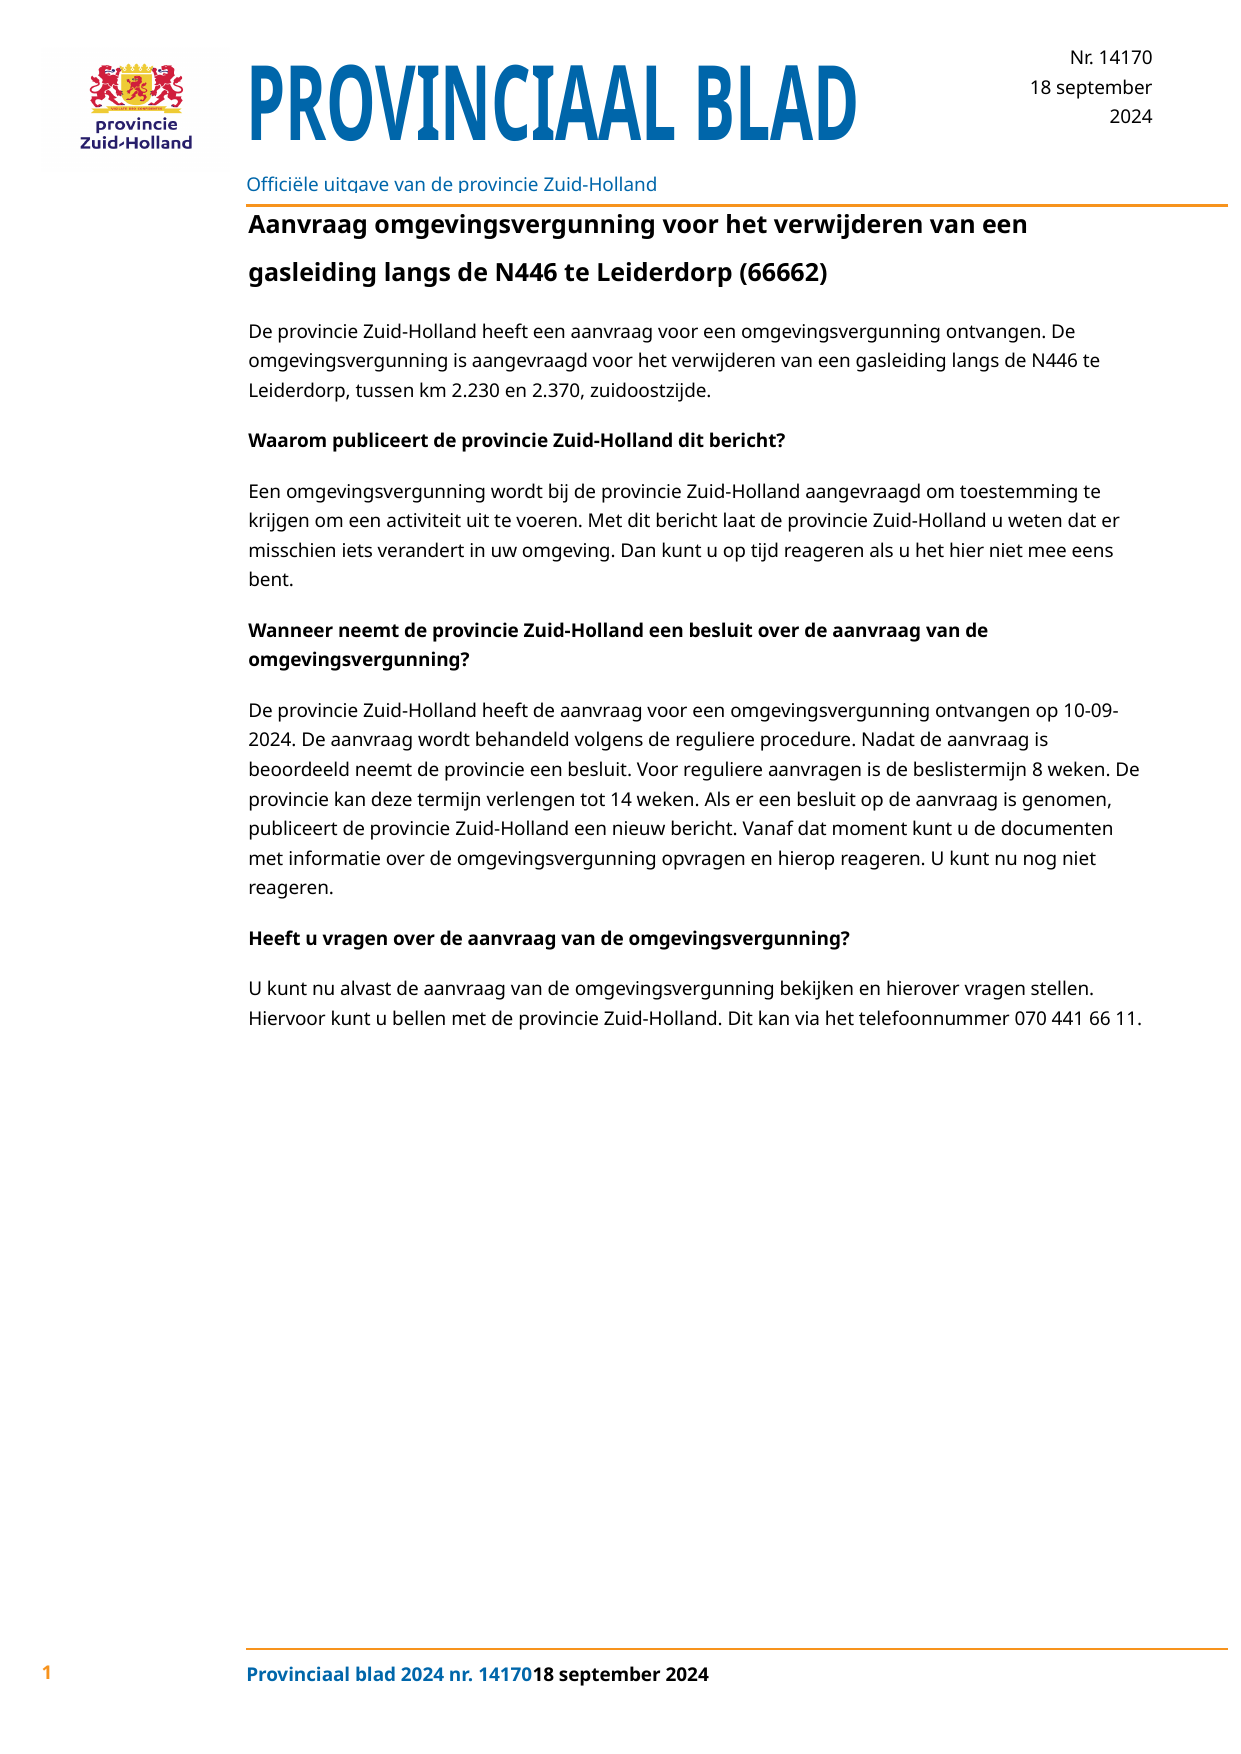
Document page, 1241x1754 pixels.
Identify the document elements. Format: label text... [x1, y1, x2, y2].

text Waarom publiceert de provincie Zuid-Holland dit bericht? [248, 427, 1152, 453]
text U kunt nu alvast de aanvraag van de omgevingsvergunning bekijken en hierover vragen stellen. Hiervoor kunt u bellen met de provincie Zuid-Holland. Dit kan via het telefoonnummer 070 441 66 11. [248, 975, 1152, 1031]
text De provincie Zuid-Holland heeft de aanvraag voor een omgevingsvergunning ontvangen op 10-09-2024. De aanvraag wordt behandeld volgens de reguliere procedure. Nadat de aanvraag is beoordeeld neemt de provincie een besluit. Voor reguliere aanvragen is de beslistermijn 8 weken. De provincie kan deze termijn verlengen tot 14 weken. Als er een besluit op de aanvraag is genomen, publiceert de provincie Zuid-Holland een nieuw bericht. Vanaf dat moment kunt u de documenten met informatie over de omgevingsvergunning opvragen en hierop reageren. U kunt nu nog niet reageren. [248, 697, 1152, 900]
text Aanvraag omgevingsvergunning voor het verwijderen van een gasleiding langs de N446 te Leiderdorp (66662) [248, 207, 1152, 288]
text Een omgevingsvergunning wordt bij de provincie Zuid-Holland aangevraagd om toestemming te krijgen om een activiteit uit te voeren. Met dit bericht laat de provincie Zuid-Holland u weten dat er misschien iets verandert in uw omgeving. Dan kunt u op tijd reageren als u het hier niet mee eens bent. [248, 478, 1152, 592]
text Heeft u vragen over de aanvraag van de omgevingsvergunning? [248, 925, 1152, 951]
text De provincie Zuid-Holland heeft een aanvraag voor een omgevingsvergunning ontvangen. De omgevingsvergunning is aangevraagd voor het verwijderen van een gasleiding langs de N446 te Leiderdorp, tussen km 2.230 en 2.370, zuidoostzijde. [248, 318, 1152, 403]
picture [41, 47, 231, 172]
text Wanneer neemt de provincie Zuid-Holland een besluit over de aanvraag van de omgevingsvergunning? [248, 617, 1152, 672]
